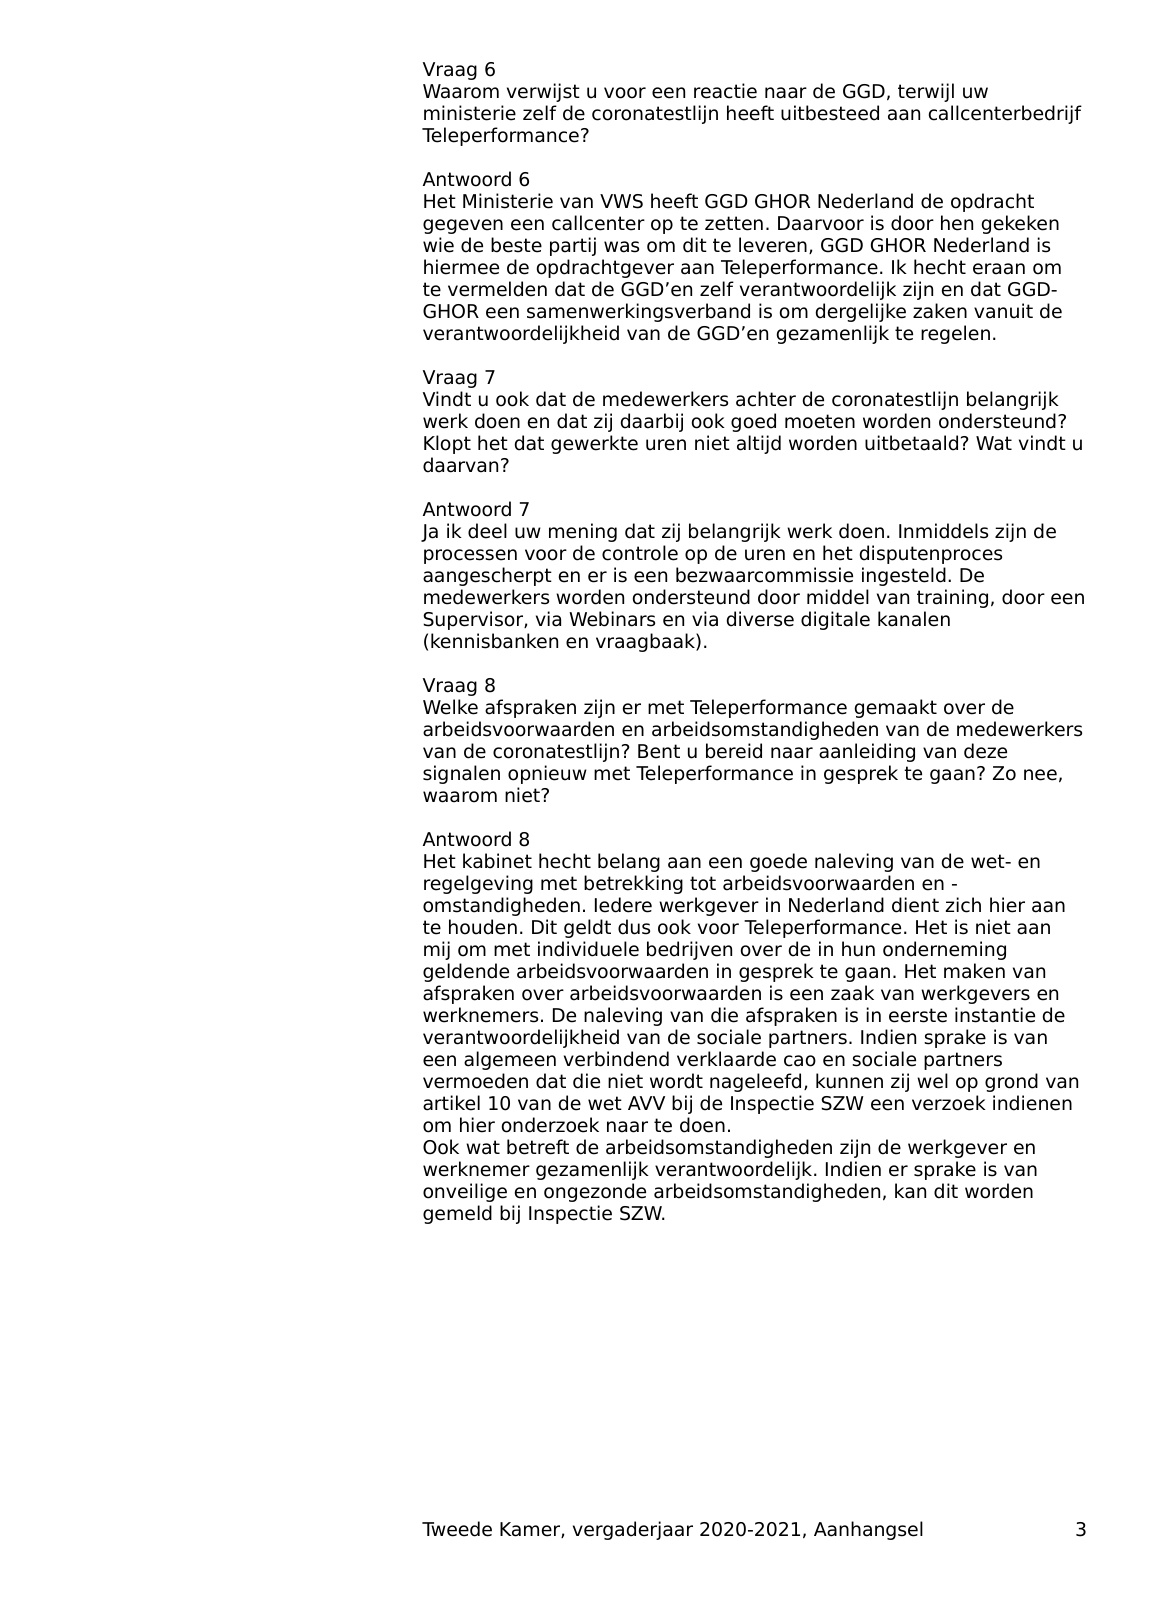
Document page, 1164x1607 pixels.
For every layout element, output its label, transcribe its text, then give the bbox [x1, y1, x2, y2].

text Welke afspraken zijn er met Teleperformance gemaakt over de arbeidsvoorwaarden en arbeidsomstandigheden van de medewerkers van de coronatestlijn? Bent u bereid naar aanleiding van deze signalen opnieuw met Teleperformance in gesprek te gaan? Zo nee, waarom niet? [422, 697, 1087, 807]
text Het kabinet hecht belang aan een goede naleving van de wet- en regelgeving met betrekking tot arbeidsvoorwaarden en -omstandigheden. Iedere werkgever in Nederland dient zich hier aan te houden. Dit geldt dus ook voor Teleperformance. Het is niet aan mij om met individuele bedrijven over de in hun onderneming geldende arbeidsvoorwaarden in gesprek te gaan. Het maken van afspraken over arbeidsvoorwaarden is een zaak van werkgevers en werknemers. De naleving van die afspraken is in eerste instantie de verantwoordelijkheid van de sociale partners. Indien sprake is van een algemeen verbindend verklaarde cao en sociale partners vermoeden dat die niet wordt nageleefd, kunnen zij wel op grond van artikel 10 van de wet AVV bij de Inspectie SZW een verzoek indienen om hier onderzoek naar te doen. [422, 851, 1087, 1137]
text Antwoord 8 [422, 829, 1087, 851]
text Vraag 8 [422, 675, 1087, 697]
text Ook wat betreft de arbeidsomstandigheden zijn de werkgever en werknemer gezamenlijk verantwoordelijk. Indien er sprake is van onveilige en ongezonde arbeidsomstandigheden, kan dit worden gemeld bij Inspectie SZW. [422, 1137, 1087, 1225]
text Antwoord 6 [422, 169, 1087, 191]
text Het Ministerie van VWS heeft GGD GHOR Nederland de opdracht gegeven een callcenter op te zetten. Daarvoor is door hen gekeken wie de beste partij was om dit te leveren, GGD GHOR Nederland is hiermee de opdrachtgever aan Teleperformance. Ik hecht eraan om te vermelden dat de GGD’en zelf verantwoordelijk zijn en dat GGD-GHOR een samenwerkingsverband is om dergelijke zaken vanuit de verantwoordelijkheid van de GGD’en gezamenlijk te regelen. [422, 191, 1087, 345]
text Vraag 6 [422, 59, 1087, 81]
text Antwoord 7 [422, 499, 1087, 521]
text Waarom verwijst u voor een reactie naar de GGD, terwijl uw ministerie zelf de coronatestlijn heeft uitbesteed aan callcenterbedrijf Teleperformance? [422, 81, 1087, 147]
text Ja ik deel uw mening dat zij belangrijk werk doen. Inmiddels zijn de processen voor de controle op de uren en het disputenproces aangescherpt en er is een bezwaarcommissie ingesteld. De medewerkers worden ondersteund door middel van training, door een Supervisor, via Webinars en via diverse digitale kanalen (kennisbanken en vraagbaak). [422, 521, 1087, 653]
text Vindt u ook dat de medewerkers achter de coronatestlijn belangrijk werk doen en dat zij daarbij ook goed moeten worden ondersteund? Klopt het dat gewerkte uren niet altijd worden uitbetaald? Wat vindt u daarvan? [422, 389, 1087, 477]
text Vraag 7 [422, 367, 1087, 389]
